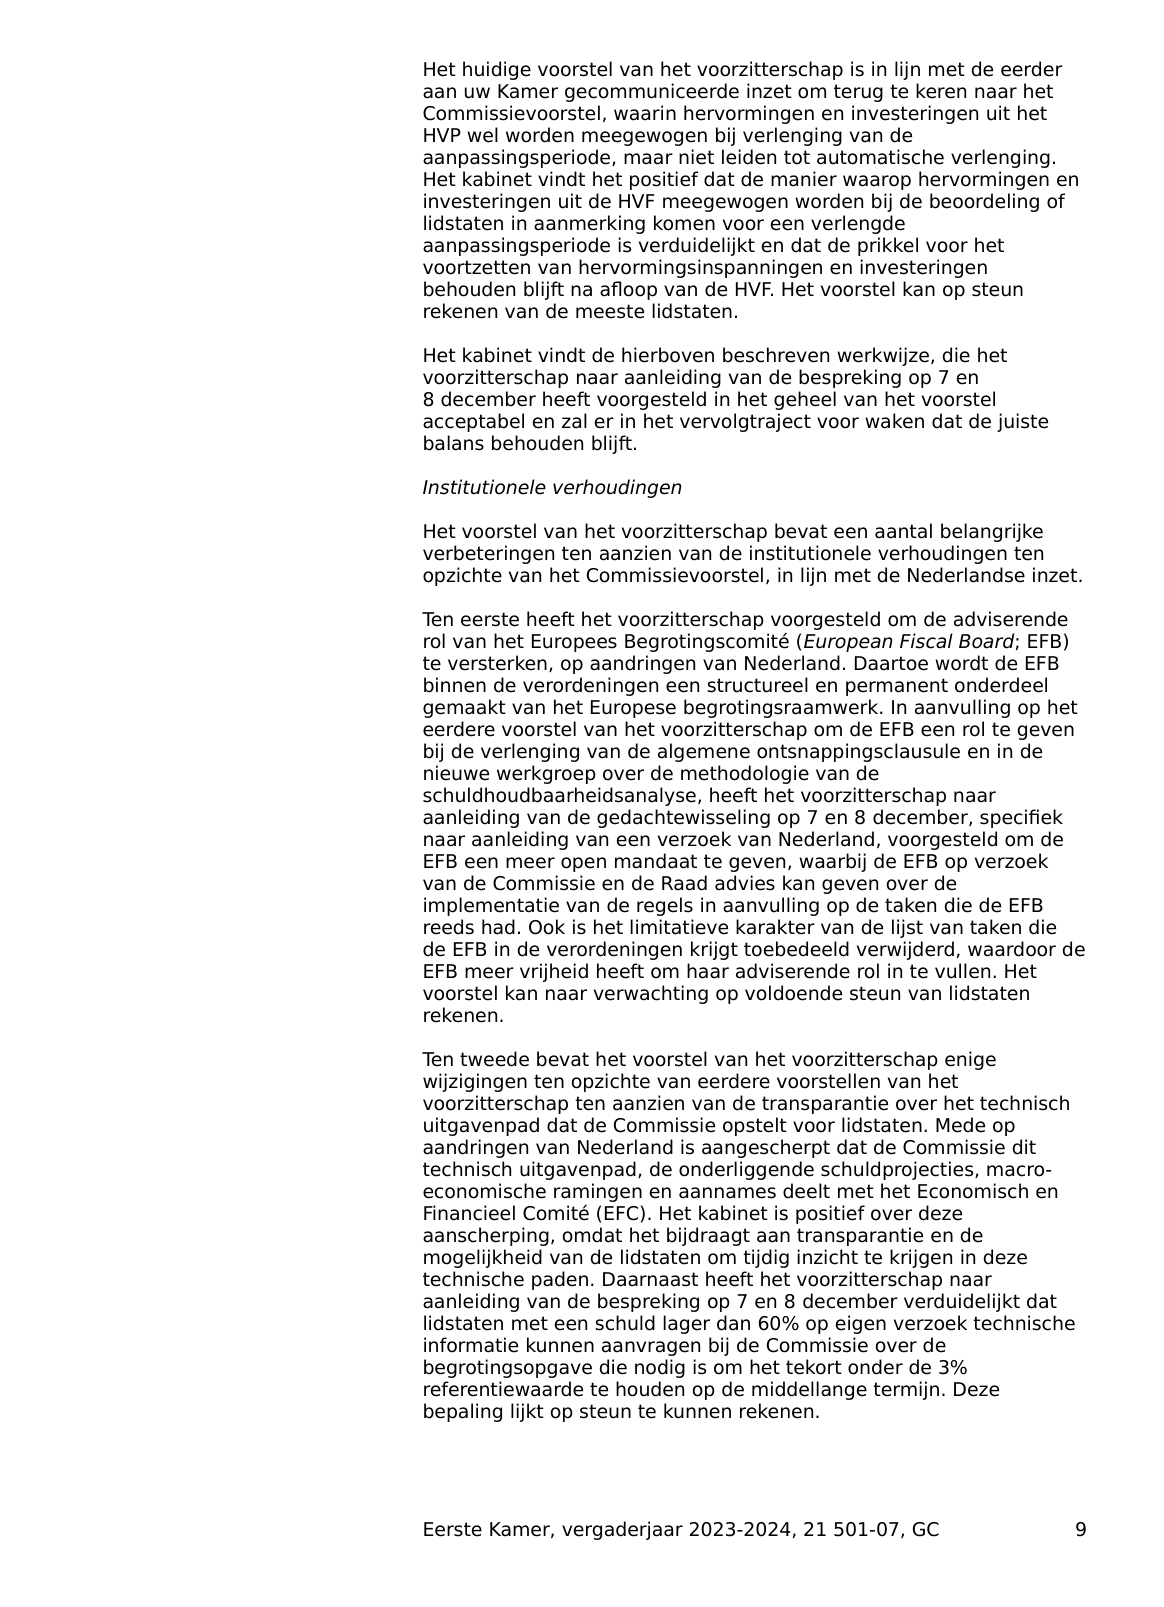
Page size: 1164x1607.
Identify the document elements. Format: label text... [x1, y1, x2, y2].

text Het huidige voorstel van het voorzitterschap is in lijn met de eerder aan uw Kamer gecommuniceerde inzet om terug te keren naar het Commissievoorstel, waarin hervormingen en investeringen uit het HVP wel worden meegewogen bij verlenging van de aanpassingsperiode, maar niet leiden tot automatische verlenging. Het kabinet vindt het positief dat de manier waarop hervormingen en investeringen uit de HVF meegewogen worden bij de beoordeling of lidstaten in aanmerking komen voor een verlengde aanpassingsperiode is verduidelijkt en dat de prikkel voor het voortzetten van hervormingsinspanningen en investeringen behouden blijft na afloop van de HVF. Het voorstel kan op steun rekenen van de meeste lidstaten. [422, 59, 1087, 323]
text Het voorstel van het voorzitterschap bevat een aantal belangrijke verbeteringen ten aanzien van de institutionele verhoudingen ten opzichte van het Commissievoorstel, in lijn met de Nederlandse inzet. [422, 521, 1087, 587]
text Ten tweede bevat het voorstel van het voorzitterschap enige wijzigingen ten opzichte van eerdere voorstellen van het voorzitterschap ten aanzien van de transparantie over het technisch uitgavenpad dat de Commissie opstelt voor lidstaten. Mede op aandringen van Nederland is aangescherpt dat de Commissie dit technisch uitgavenpad, de onderliggende schuldprojecties, macro-economische ramingen en aannames deelt met het Economisch en Financieel Comité (EFC). Het kabinet is positief over deze aanscherping, omdat het bijdraagt aan transparantie en de mogelijkheid van de lidstaten om tijdig inzicht te krijgen in deze technische paden. Daarnaast heeft het voorzitterschap naar aanleiding van de bespreking op 7 en 8 december verduidelijkt dat lidstaten met een schuld lager dan 60% op eigen verzoek technische informatie kunnen aanvragen bij de Commissie over de begrotingsopgave die nodig is om het tekort onder de 3% referentiewaarde te houden op de middellange termijn. Deze bepaling lijkt op steun te kunnen rekenen. [422, 1049, 1087, 1423]
subtitle Institutionele verhoudingen [422, 477, 1087, 499]
text Het kabinet vindt de hierboven beschreven werkwijze, die het voorzitterschap naar aanleiding van de bespreking op 7 en 8 december heeft voorgesteld in het geheel van het voorstel acceptabel en zal er in het vervolgtraject voor waken dat de juiste balans behouden blijft. [422, 345, 1087, 455]
text Ten eerste heeft het voorzitterschap voorgesteld om de adviserende rol van het Europees Begrotingscomité (European Fiscal Board; EFB) te versterken, op aandringen van Nederland. Daartoe wordt de EFB binnen de verordeningen een structureel en permanent onderdeel gemaakt van het Europese begrotingsraamwerk. In aanvulling op het eerdere voorstel van het voorzitterschap om de EFB een rol te geven bij de verlenging van de algemene ontsnappingsclausule en in de nieuwe werkgroep over de methodologie van de schuldhoudbaarheidsanalyse, heeft het voorzitterschap naar aanleiding van de gedachtewisseling op 7 en 8 december, specifiek naar aanleiding van een verzoek van Nederland, voorgesteld om de EFB een meer open mandaat te geven, waarbij de EFB op verzoek van de Commissie en de Raad advies kan geven over de implementatie van de regels in aanvulling op de taken die de EFB reeds had. Ook is het limitatieve karakter van de lijst van taken die de EFB in de verordeningen krijgt toebedeeld verwijderd, waardoor de EFB meer vrijheid heeft om haar adviserende rol in te vullen. Het voorstel kan naar verwachting op voldoende steun van lidstaten rekenen. [422, 609, 1087, 1027]
